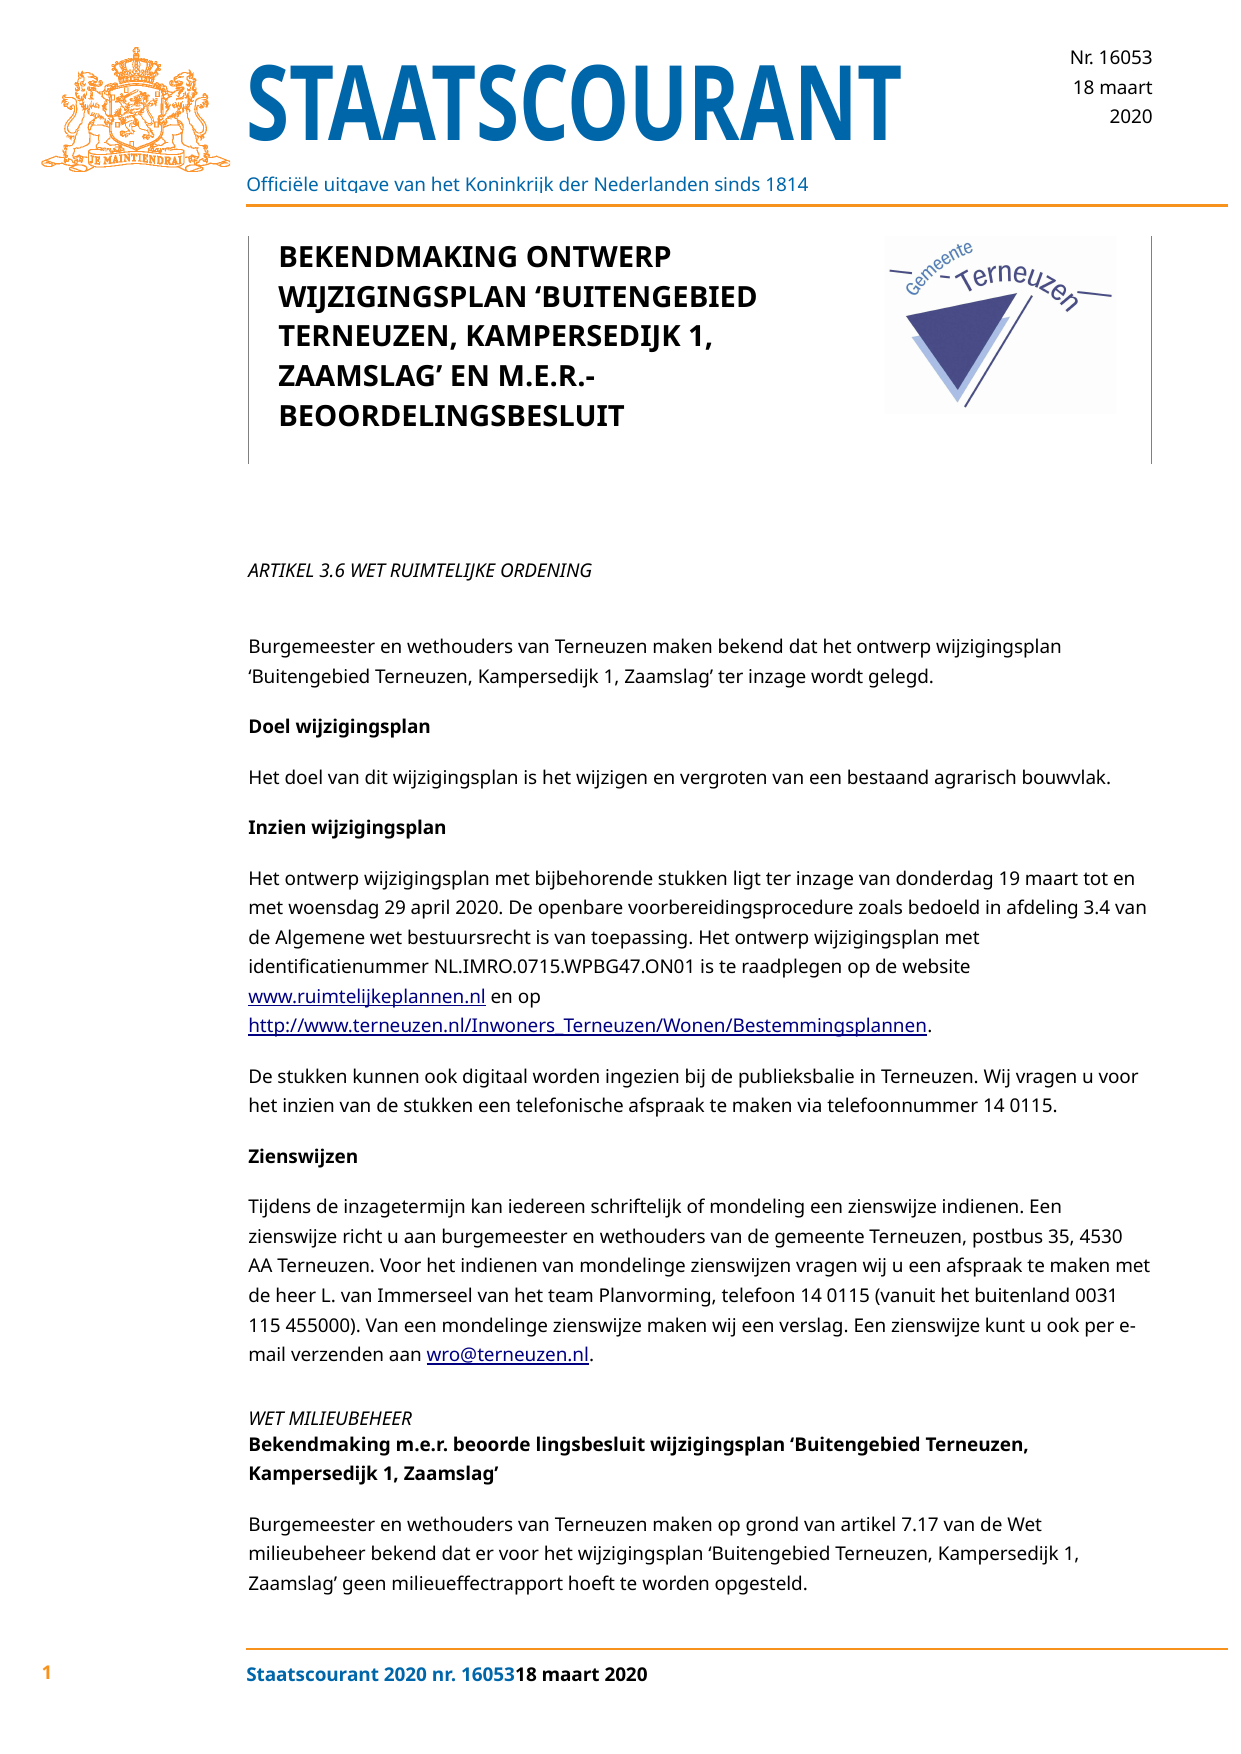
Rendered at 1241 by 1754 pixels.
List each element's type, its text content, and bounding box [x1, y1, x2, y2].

table_header BEKENDMAKING ONTWERP WIJZIGINGSPLAN ‘BUITENGEBIED TERNEUZEN, KAMPERSEDIJK 1, ZAAMSLAG’ EN M.E.R.-BEOORDELINGSBESLUIT [249, 236, 850, 464]
text De stukken kunnen ook digitaal worden ingezien bij de publieksbalie in Terneuzen. Wij vragen u voor het inzien van de stukken een telefonische afspraak te maken via telefoonnummer 14 0115. [248, 1063, 1152, 1118]
text WET MILIEUBEHEER [248, 1405, 1152, 1431]
text Het ontwerp wijzigingsplan met bijbehorende stukken ligt ter inzage van donderdag 19 maart tot en met woensdag 29 april 2020. De openbare voorbereidingsprocedure zoals bedoeld in afdeling 3.4 van de Algemene wet bestuursrecht is van toepassing. Het ontwerp wijzigingsplan met identificatienummer NL.IMRO.0715.WPBG47.ON01 is te raadplegen op de website www.ruimtelijkeplannen.nl en op http://www.terneuzen.nl/Inwoners_Terneuzen/Wonen/Bestemmingsplannen. [248, 865, 1152, 1038]
text Het doel van dit wijzigingsplan is het wijzigen en vergroten van een bestaand agrarisch bouwvlak. [248, 764, 1152, 789]
text Tijdens de inzagetermijn kan iedereen schriftelijk of mondeling een zienswijze indienen. Een zienswijze richt u aan burgemeester en wethouders van de gemeente Terneuzen, postbus 35, 4530 AA Terneuzen. Voor het indienen van mondelinge zienswijzen vragen wij u een afspraak te maken met de heer L. van Immerseel van het team Planvorming, telefoon 14 0115 (vanuit het buitenland 0031 115 455000). Van een mondelinge zienswijze maken wij een verslag. Een zienswijze kunt u ook per e-mail verzenden aan wro@terneuzen.nl. [248, 1193, 1152, 1367]
text Doel wijzigingsplan [248, 713, 1152, 739]
text Zienswijzen [248, 1143, 1152, 1169]
text Burgemeester en wethouders van Terneuzen maken bekend dat het ontwerp wijzigingsplan ‘Buitengebied Terneuzen, Kampersedijk 1, Zaamslag’ ter inzage wordt gelegd. [248, 633, 1152, 689]
table_header [850, 236, 884, 413]
table_header [850, 414, 1151, 464]
table_header [1117, 236, 1151, 413]
text Bekendmaking m.e.r. beoorde lingsbesluit wijzigingsplan ‘Buitengebied Terneuzen, Kampersedijk 1, Zaamslag’ [248, 1431, 1152, 1486]
picture [884, 236, 1117, 414]
text Inzien wijzigingsplan [248, 814, 1152, 840]
text Burgemeester en wethouders van Terneuzen maken op grond van artikel 7.17 van de Wet milieubeheer bekend dat er voor het wijzigingsplan ‘Buitengebied Terneuzen, Kampersedijk 1, Zaamslag’ geen milieueffectrapport hoeft te worden opgesteld. [248, 1511, 1152, 1596]
text ARTIKEL 3.6 WET RUIMTELIJKE ORDENING [248, 557, 1152, 583]
picture [41, 47, 231, 172]
